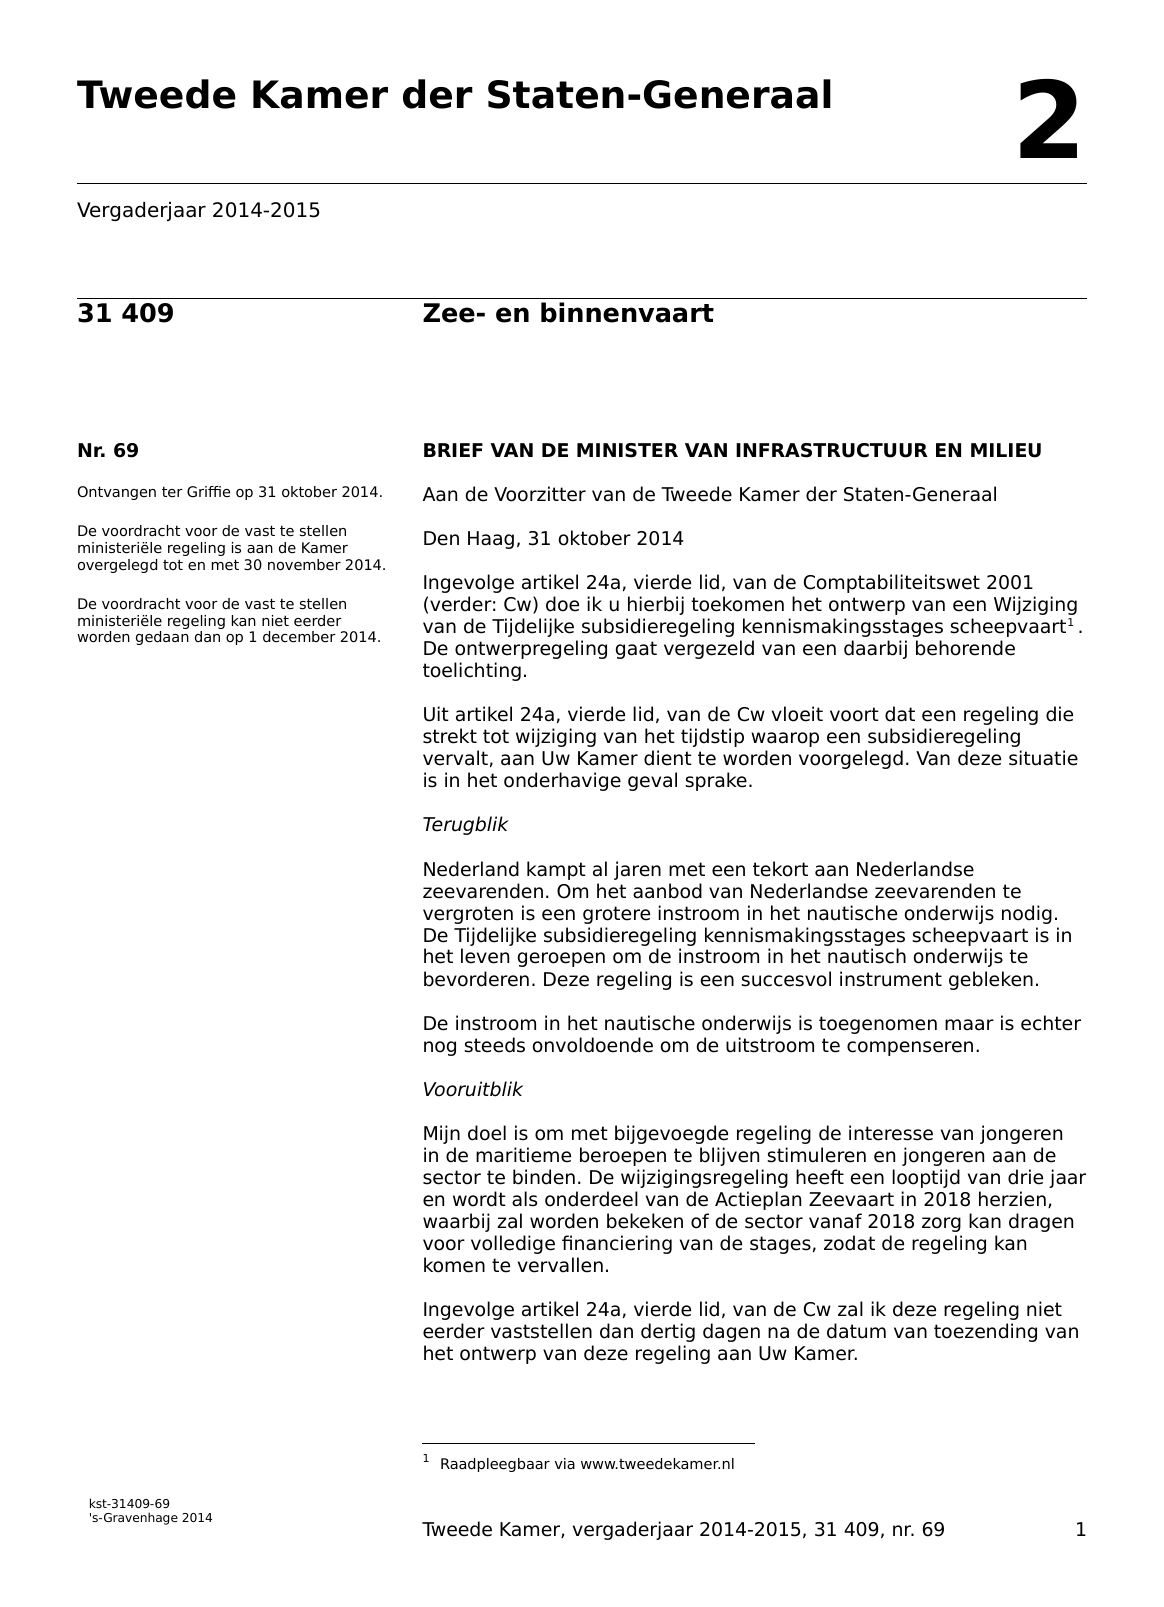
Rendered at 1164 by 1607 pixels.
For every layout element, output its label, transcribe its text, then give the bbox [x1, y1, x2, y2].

text [77, 501, 399, 523]
text Den Haag, 31 oktober 2014 [422, 528, 1087, 550]
text Ontvangen ter Griffie op 31 oktober 2014. [77, 484, 399, 501]
subtitle 31 409 Zee- en binnenvaart [77, 299, 1087, 329]
text De instroom in het nautische onderwijs is toegenomen maar is echter nog steeds onvoldoende om de uitstroom te compenseren. [422, 1013, 1087, 1057]
text Ingevolge artikel 24a, vierde lid, van de Comptabiliteitswet 2001 (verder: Cw) doe ik u hierbij toekomen het ontwerp van een Wijziging van de Tijdelijke subsidieregeling kennismakingsstages scheepvaart. De ontwerpregeling gaat vergezeld van een daarbij behorende toelichting. [422, 572, 1087, 682]
text Raadpleegbaar via www.tweedekamer.nl [422, 1452, 1087, 1474]
text Ingevolge artikel 24a, vierde lid, van de Cw zal ik deze regeling niet eerder vaststellen dan dertig dagen na de datum van toezending van het ontwerp van deze regeling aan Uw Kamer. [422, 1299, 1087, 1365]
table_cell Vergaderjaar 2014-2015 [77, 184, 1087, 298]
text Mijn doel is om met bijgevoegde regeling de interesse van jongeren in de maritieme beroepen te blijven stimuleren en jongeren aan de sector te binden. De wijzigingsregeling heeft een looptijd van drie jaar en wordt als onderdeel van de Actieplan Zeevaart in 2018 herzien, waarbij zal worden bekeken of de sector vanaf 2018 zorg kan dragen voor volledige financiering van de stages, zodat de regeling kan komen te vervallen. [422, 1123, 1087, 1277]
table_header Tweede Kamer der Staten-Generaal [77, 59, 886, 183]
table_header 2 [886, 59, 1087, 183]
text Nederland kampt al jaren met een tekort aan Nederlandse zeevarenden. Om het aanbod van Nederlandse zeevarenden te vergroten is een grotere instroom in het nautische onderwijs nodig. De Tijdelijke subsidieregeling kennismakingsstages scheepvaart is in het leven geroepen om de instroom in het nautisch onderwijs te bevorderen. Deze regeling is een succesvol instrument gebleken. [422, 858, 1087, 990]
subtitle Nr. 69 BRIEF VAN DE MINISTER VAN INFRASTRUCTUUR EN MILIEU [77, 440, 1087, 462]
text 's-Gravenhage 2014 [88, 1511, 323, 1525]
text Uit artikel 24a, vierde lid, van de Cw vloeit voort dat een regeling die strekt tot wijziging van het tijdstip waarop een subsidieregeling vervalt, aan Uw Kamer dient te worden voorgelegd. Van deze situatie is in het onderhavige geval sprake. [422, 704, 1087, 792]
text De voordracht voor de vast te stellen ministeriële regeling is aan de Kamer overgelegd tot en met 30 november 2014. [77, 523, 399, 573]
subtitle Terugblik [422, 814, 1087, 836]
text [77, 573, 399, 596]
text kst-31409-69 [88, 1497, 323, 1511]
subtitle Vooruitblik [422, 1079, 1087, 1101]
text De voordracht voor de vast te stellen ministeriële regeling kan niet eerder worden gedaan dan op 1 december 2014. [77, 596, 399, 646]
text Aan de Voorzitter van de Tweede Kamer der Staten-Generaal [422, 484, 1087, 506]
